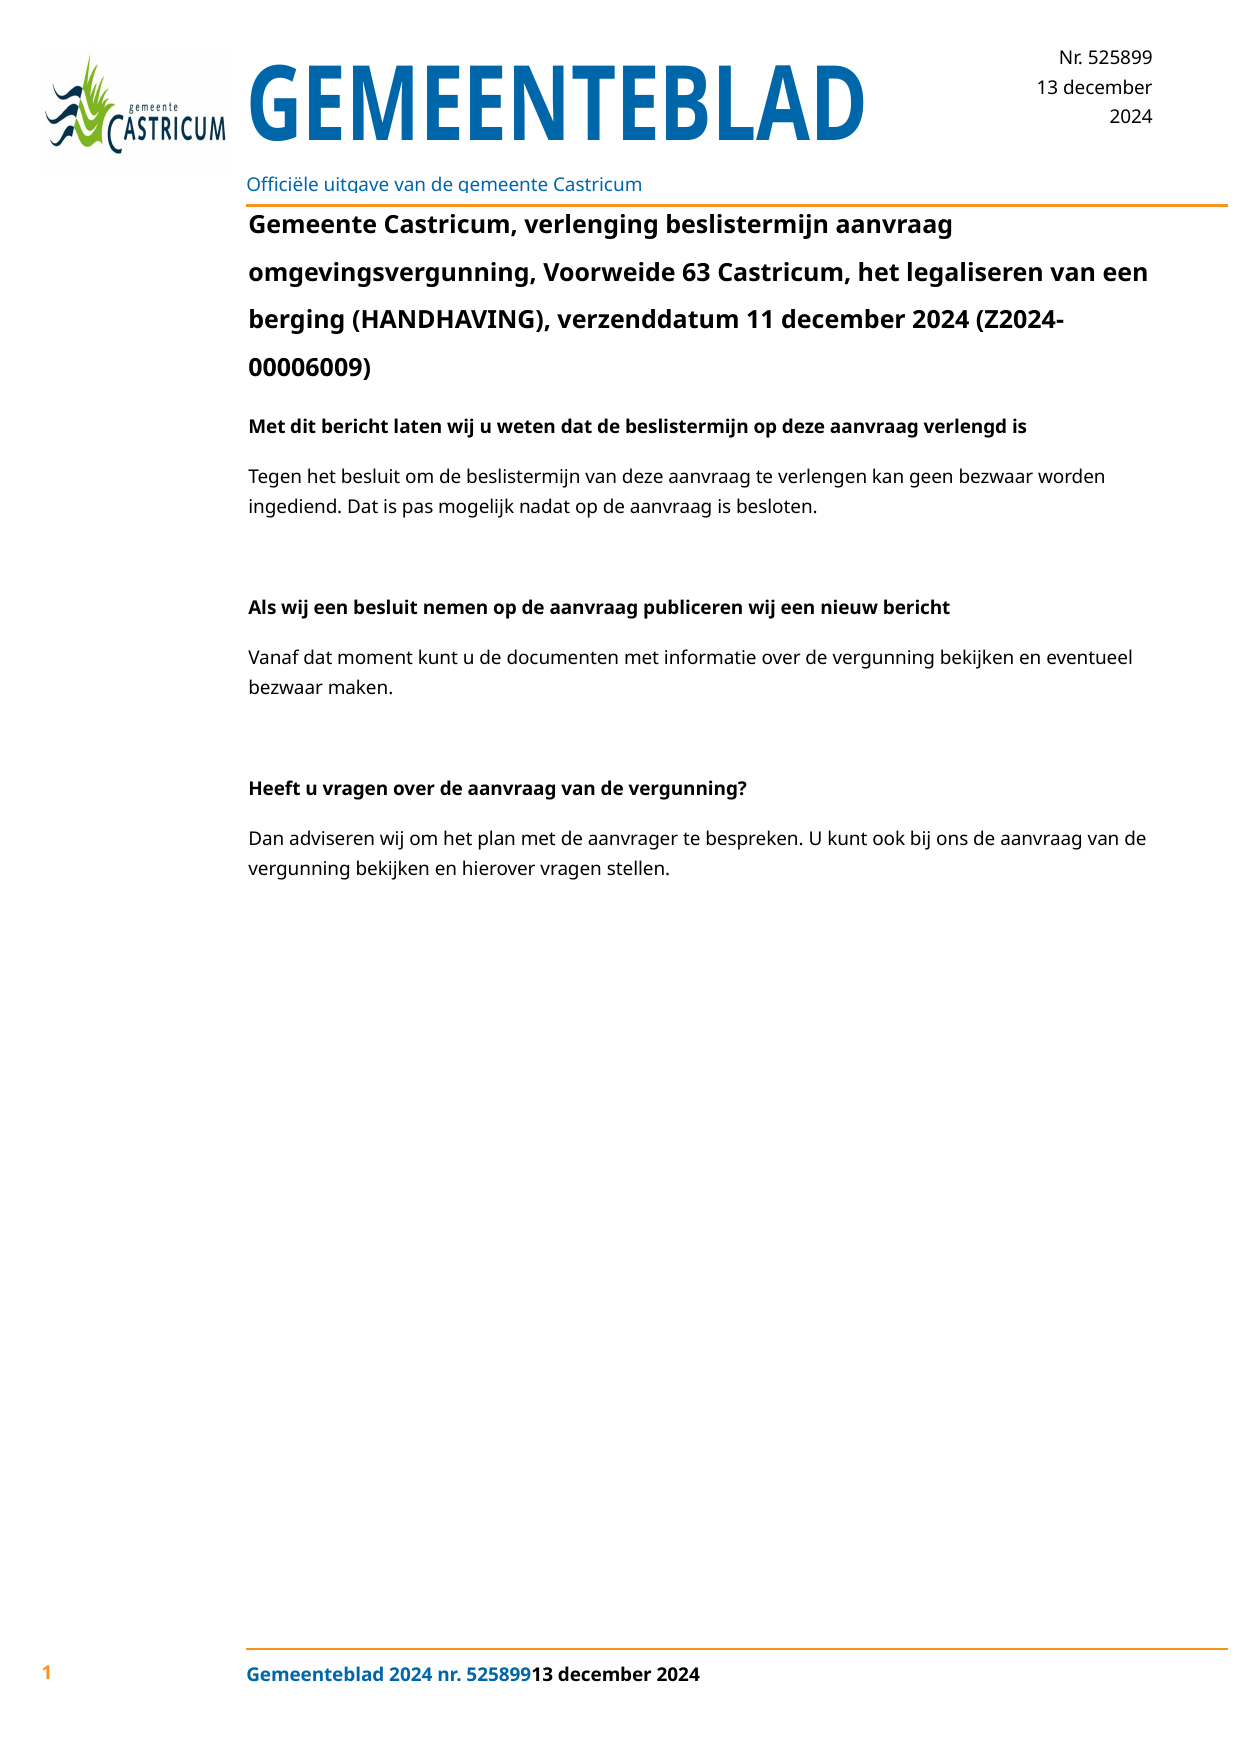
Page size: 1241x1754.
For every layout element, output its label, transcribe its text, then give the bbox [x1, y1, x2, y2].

text Tegen het besluit om de beslistermijn van deze aanvraag te verlengen kan geen bezwaar worden ingediend. Dat is pas mogelijk nadat op de aanvraag is besloten. [248, 463, 1152, 519]
text Gemeente Castricum, verlenging beslistermijn aanvraag omgevingsvergunning, Voorweide 63 Castricum, het legaliseren van een berging (HANDHAVING), verzenddatum 11 december 2024 (Z2024-00006009) [248, 207, 1152, 384]
text Heeft u vragen over de aanvraag van de vergunning? [248, 775, 1152, 801]
text Als wij een besluit nemen op de aanvraag publiceren wij een nieuw bericht [248, 594, 1152, 620]
text Met dit bericht laten wij u weten dat de beslistermijn op deze aanvraag verlengd is [248, 413, 1152, 439]
picture [41, 47, 231, 172]
text Vanaf dat moment kunt u de documenten met informatie over de vergunning bekijken en eventueel bezwaar maken. [248, 644, 1152, 700]
text Dan adviseren wij om het plan met de aanvrager te bespreken. U kunt ook bij ons de aanvraag van de vergunning bekijken en hierover vragen stellen. [248, 825, 1152, 881]
